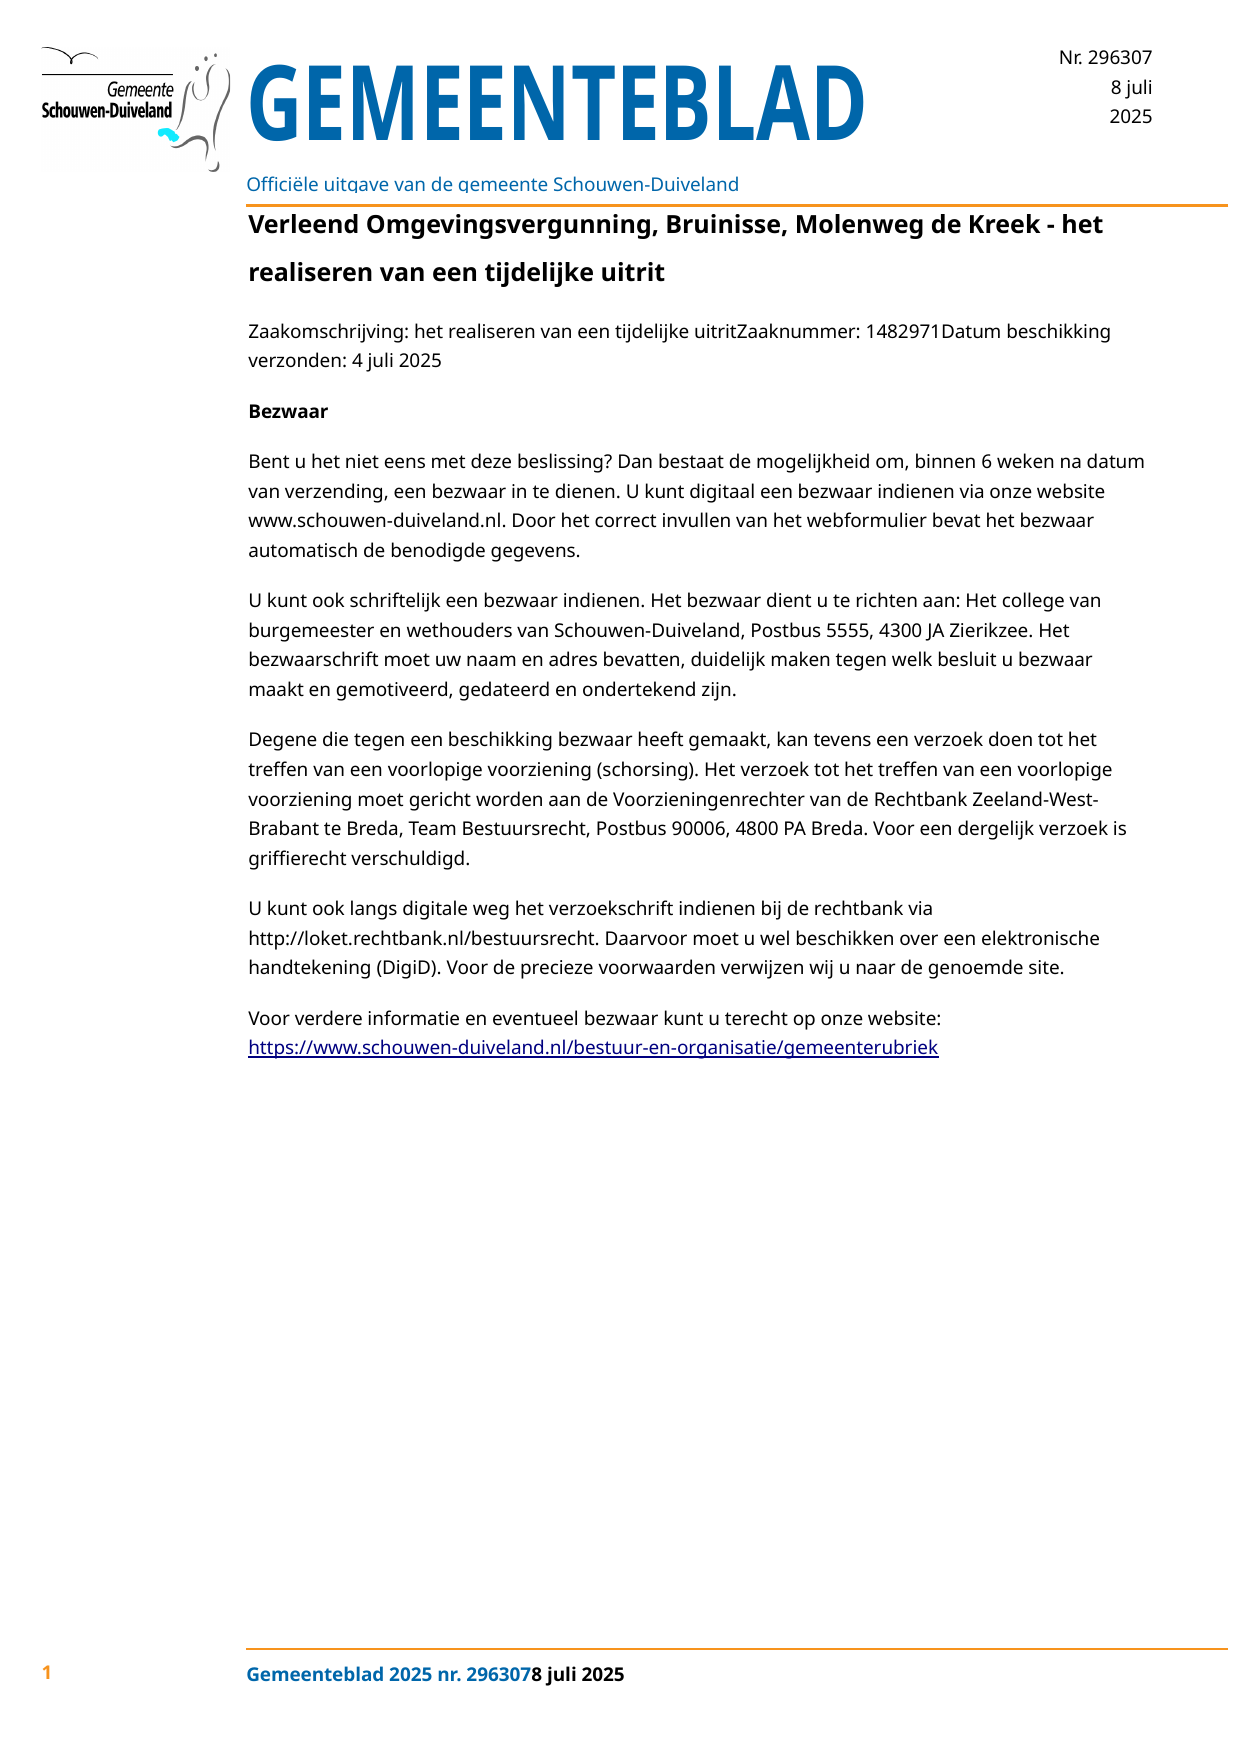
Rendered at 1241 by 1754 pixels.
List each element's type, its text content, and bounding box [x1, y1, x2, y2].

picture [41, 47, 231, 172]
text U kunt ook schriftelijk een bezwaar indienen. Het bezwaar dient u te richten aan: Het college van burgemeester en wethouders van Schouwen-Duiveland, Postbus 5555, 4300 JA Zierikzee. Het bezwaarschrift moet uw naam en adres bevatten, duidelijk maken tegen welk besluit u bezwaar maakt en gemotiveerd, gedateerd en ondertekend zijn. [248, 587, 1152, 702]
text Voor verdere informatie en eventueel bezwaar kunt u terecht op onze website: https://www.schouwen-duiveland.nl/bestuur-en-organisatie/gemeenterubriek [248, 1005, 1152, 1060]
text Bezwaar [248, 398, 1152, 424]
text Bent u het niet eens met deze beslissing? Dan bestaat de mogelijkheid om, binnen 6 weken na datum van verzending, een bezwaar in te dienen. U kunt digitaal een bezwaar indienen via onze website www.schouwen-duiveland.nl. Door het correct invullen van het webformulier bevat het bezwaar automatisch de benodigde gegevens. [248, 448, 1152, 563]
text Verleend Omgevingsvergunning, Bruinisse, Molenweg de Kreek - het realiseren van een tijdelijke uitrit [248, 207, 1152, 288]
text Zaakomschrijving: het realiseren van een tijdelijke uitritZaaknummer: 1482971Datum beschikking verzonden: 4 juli 2025 [248, 318, 1152, 373]
text Degene die tegen een beschikking bezwaar heeft gemaakt, kan tevens een verzoek doen tot het treffen van een voorlopige voorziening (schorsing). Het verzoek tot het treffen van een voorlopige voorziening moet gericht worden aan de Voorzieningenrechter van de Rechtbank Zeeland-West-Brabant te Breda, Team Bestuursrecht, Postbus 90006, 4800 PA Breda. Voor een dergelijk verzoek is griffierecht verschuldigd. [248, 727, 1152, 871]
text U kunt ook langs digitale weg het verzoekschrift indienen bij de rechtbank via http://loket.rechtbank.nl/bestuursrecht. Daarvoor moet u wel beschikken over een elektronische handtekening (DigiD). Voor de precieze voorwaarden verwijzen wij u naar de genoemde site. [248, 895, 1152, 980]
